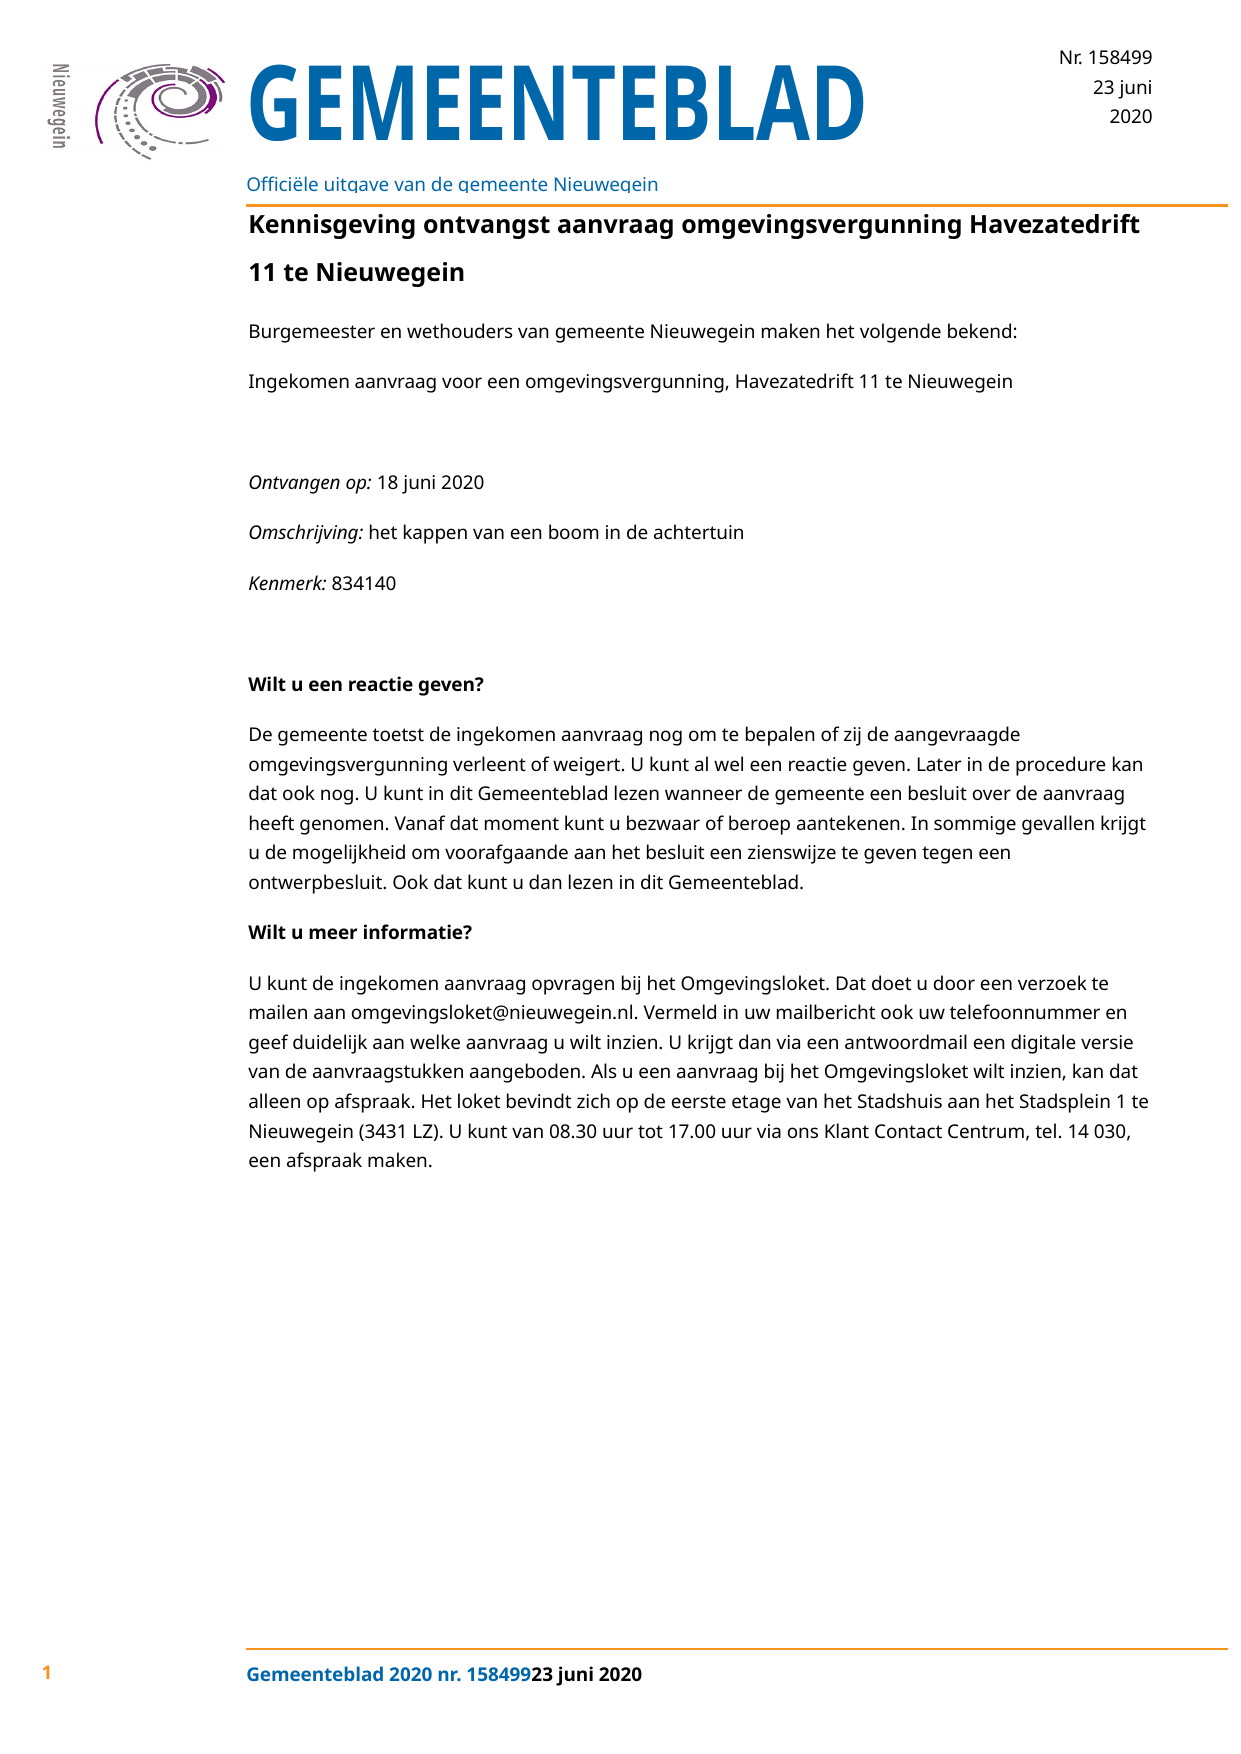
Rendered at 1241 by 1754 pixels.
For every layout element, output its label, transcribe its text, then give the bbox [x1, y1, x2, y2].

text Burgemeester en wethouders van gemeente Nieuwegein maken het volgende bekend: [248, 318, 1152, 344]
text Kennisgeving ontvangst aanvraag omgevingsvergunning Havezatedrift 11 te Nieuwegein [248, 207, 1152, 288]
text Kenmerk: 834140 [248, 570, 1152, 596]
text Wilt u meer informatie? [248, 919, 1152, 945]
text Omschrijving: het kappen van een boom in de achtertuin [248, 519, 1152, 545]
text Ingekomen aanvraag voor een omgevingsvergunning, Havezatedrift 11 te Nieuwegein [248, 368, 1152, 394]
text De gemeente toetst de ingekomen aanvraag nog om te bepalen of zij de aangevraagde omgevingsvergunning verleent of weigert. U kunt al wel een reactie geven. Later in de procedure kan dat ook nog. U kunt in dit Gemeenteblad lezen wanneer de gemeente een besluit over de aanvraag heeft genomen. Vanaf dat moment kunt u bezwaar of beroep aantekenen. In sommige gevallen krijgt u de mogelijkheid om voorafgaande aan het besluit een zienswijze te geven tegen een ontwerpbesluit. Ook dat kunt u dan lezen in dit Gemeenteblad. [248, 721, 1152, 895]
text Wilt u een reactie geven? [248, 671, 1152, 697]
text U kunt de ingekomen aanvraag opvragen bij het Omgevingsloket. Dat doet u door een verzoek te mailen aan omgevingsloket@nieuwegein.nl. Vermeld in uw mailbericht ook uw telefoonnummer en geef duidelijk aan welke aanvraag u wilt inzien. U krijgt dan via een antwoordmail een digitale versie van de aanvraagstukken aangeboden. Als u een aanvraag bij het Omgevingsloket wilt inzien, kan dat alleen op afspraak. Het loket bevindt zich op de eerste etage van het Stadshuis aan het Stadsplein 1 te Nieuwegein (3431 LZ). U kunt van 08.30 uur tot 17.00 uur via ons Klant Contact Centrum, tel. 14 030, een afspraak maken. [248, 970, 1152, 1173]
picture [41, 47, 231, 172]
text Ontvangen op: 18 juni 2020 [248, 469, 1152, 495]
